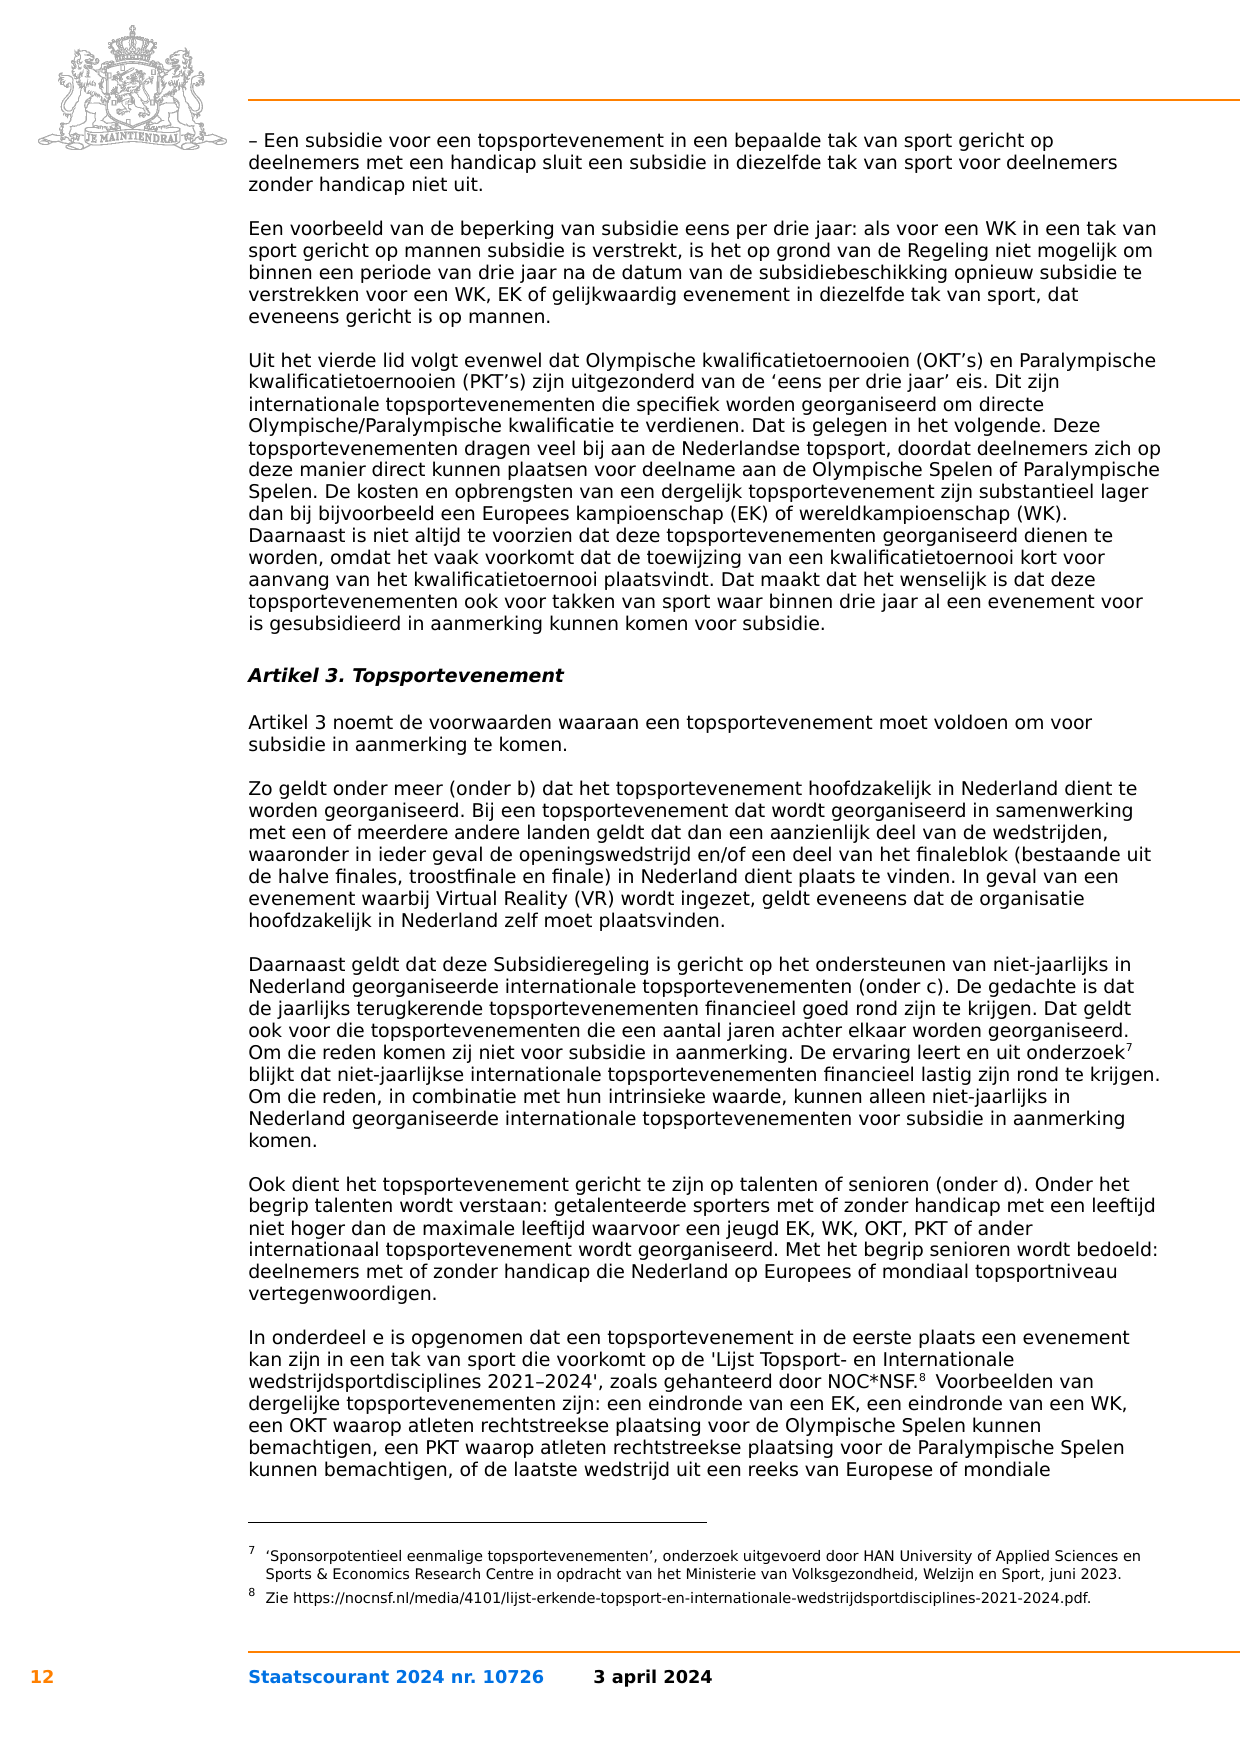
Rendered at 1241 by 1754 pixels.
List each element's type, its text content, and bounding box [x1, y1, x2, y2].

text In onderdeel e is opgenomen dat een topsportevenement in de eerste plaats een evenement kan zijn in een tak van sport die voorkomt op de 'Lijst Topsport- en Internationale wedstrijdsportdisciplines 2021–2024', zoals gehanteerd door NOC*NSF. Voorbeelden van dergelijke topsportevenementen zijn: een eindronde van een EK, een eindronde van een WK, een OKT waarop atleten rechtstreekse plaatsing voor de Olympische Spelen kunnen bemachtigen, een PKT waarop atleten rechtstreekse plaatsing voor de Paralympische Spelen kunnen bemachtigen, of de laatste wedstrijd uit een reeks van Europese of mondiale [248, 1327, 1163, 1481]
subtitle Artikel 3. Topsportevenement [248, 665, 1163, 687]
text – Een subsidie voor een topsportevenement in een bepaalde tak van sport gericht op deelnemers met een handicap sluit een subsidie in diezelfde tak van sport voor deelnemers zonder handicap niet uit. [248, 130, 1163, 196]
text Daarnaast geldt dat deze Subsidieregeling is gericht op het ondersteunen van niet-jaarlijks in Nederland georganiseerde internationale topsportevenementen (onder c). De gedachte is dat de jaarlijks terugkerende topsportevenementen financieel goed rond zijn te krijgen. Dat geldt ook voor die topsportevenementen die een aantal jaren achter elkaar worden georganiseerd. Om die reden komen zij niet voor subsidie in aanmerking. De ervaring leert en uit onderzoek blijkt dat niet-jaarlijkse internationale topsportevenementen financieel lastig zijn rond te krijgen. Om die reden, in combinatie met hun intrinsieke waarde, kunnen alleen niet-jaarlijks in Nederland georganiseerde internationale topsportevenementen voor subsidie in aanmerking komen. [248, 954, 1163, 1152]
text ‘Sponsorpotentieel eenmalige topsportevenementen’, onderzoek uitgevoerd door HAN University of Applied Sciences en Sports & Economics Research Centre in opdracht van het Ministerie van Volksgezondheid, Welzijn en Sport, juni 2023. [248, 1544, 1163, 1583]
text Zo geldt onder meer (onder b) dat het topsportevenement hoofdzakelijk in Nederland dient te worden georganiseerd. Bij een topsportevenement dat wordt georganiseerd in samenwerking met een of meerdere andere landen geldt dat dan een aanzienlijk deel van de wedstrijden, waaronder in ieder geval de openingswedstrijd en/of een deel van het finaleblok (bestaande uit de halve finales, troostfinale en finale) in Nederland dient plaats te vinden. In geval van een evenement waarbij Virtual Reality (VR) wordt ingezet, geldt eveneens dat de organisatie hoofdzakelijk in Nederland zelf moet plaatsvinden. [248, 778, 1163, 932]
picture [38, 25, 227, 150]
text Artikel 3 noemt de voorwaarden waaraan een topsportevenement moet voldoen om voor subsidie in aanmerking te komen. [248, 712, 1163, 756]
text Zie https://nocnsf.nl/media/4101/lijst-erkende-topsport-en-internationale-wedstrijdsportdisciplines-2021-2024.pdf. [248, 1586, 1163, 1608]
text Ook dient het topsportevenement gericht te zijn op talenten of senioren (onder d). Onder het begrip talenten wordt verstaan: getalenteerde sporters met of zonder handicap met een leeftijd niet hoger dan de maximale leeftijd waarvoor een jeugd EK, WK, OKT, PKT of ander internationaal topsportevenement wordt georganiseerd. Met het begrip senioren wordt bedoeld: deelnemers met of zonder handicap die Nederland op Europees of mondiaal topsportniveau vertegenwoordigen. [248, 1173, 1163, 1305]
text Een voorbeeld van de beperking van subsidie eens per drie jaar: als voor een WK in een tak van sport gericht op mannen subsidie is verstrekt, is het op grond van de Regeling niet mogelijk om binnen een periode van drie jaar na de datum van de subsidiebeschikking opnieuw subsidie te verstrekken voor een WK, EK of gelijkwaardig evenement in diezelfde tak van sport, dat eveneens gericht is op mannen. [248, 218, 1163, 328]
text Uit het vierde lid volgt evenwel dat Olympische kwalificatietoernooien (OKT’s) en Paralympische kwalificatietoernooien (PKT’s) zijn uitgezonderd van de ‘eens per drie jaar’ eis. Dit zijn internationale topsportevenementen die specifiek worden georganiseerd om directe Olympische/Paralympische kwalificatie te verdienen. Dat is gelegen in het volgende. Deze topsportevenementen dragen veel bij aan de Nederlandse topsport, doordat deelnemers zich op deze manier direct kunnen plaatsen voor deelname aan de Olympische Spelen of Paralympische Spelen. De kosten en opbrengsten van een dergelijk topsportevenement zijn substantieel lager dan bij bijvoorbeeld een Europees kampioenschap (EK) of wereldkampioenschap (WK). Daarnaast is niet altijd te voorzien dat deze topsportevenementen georganiseerd dienen te worden, omdat het vaak voorkomt dat de toewijzing van een kwalificatietoernooi kort voor aanvang van het kwalificatietoernooi plaatsvindt. Dat maakt dat het wenselijk is dat deze topsportevenementen ook voor takken van sport waar binnen drie jaar al een evenement voor is gesubsidieerd in aanmerking kunnen komen voor subsidie. [248, 349, 1163, 635]
